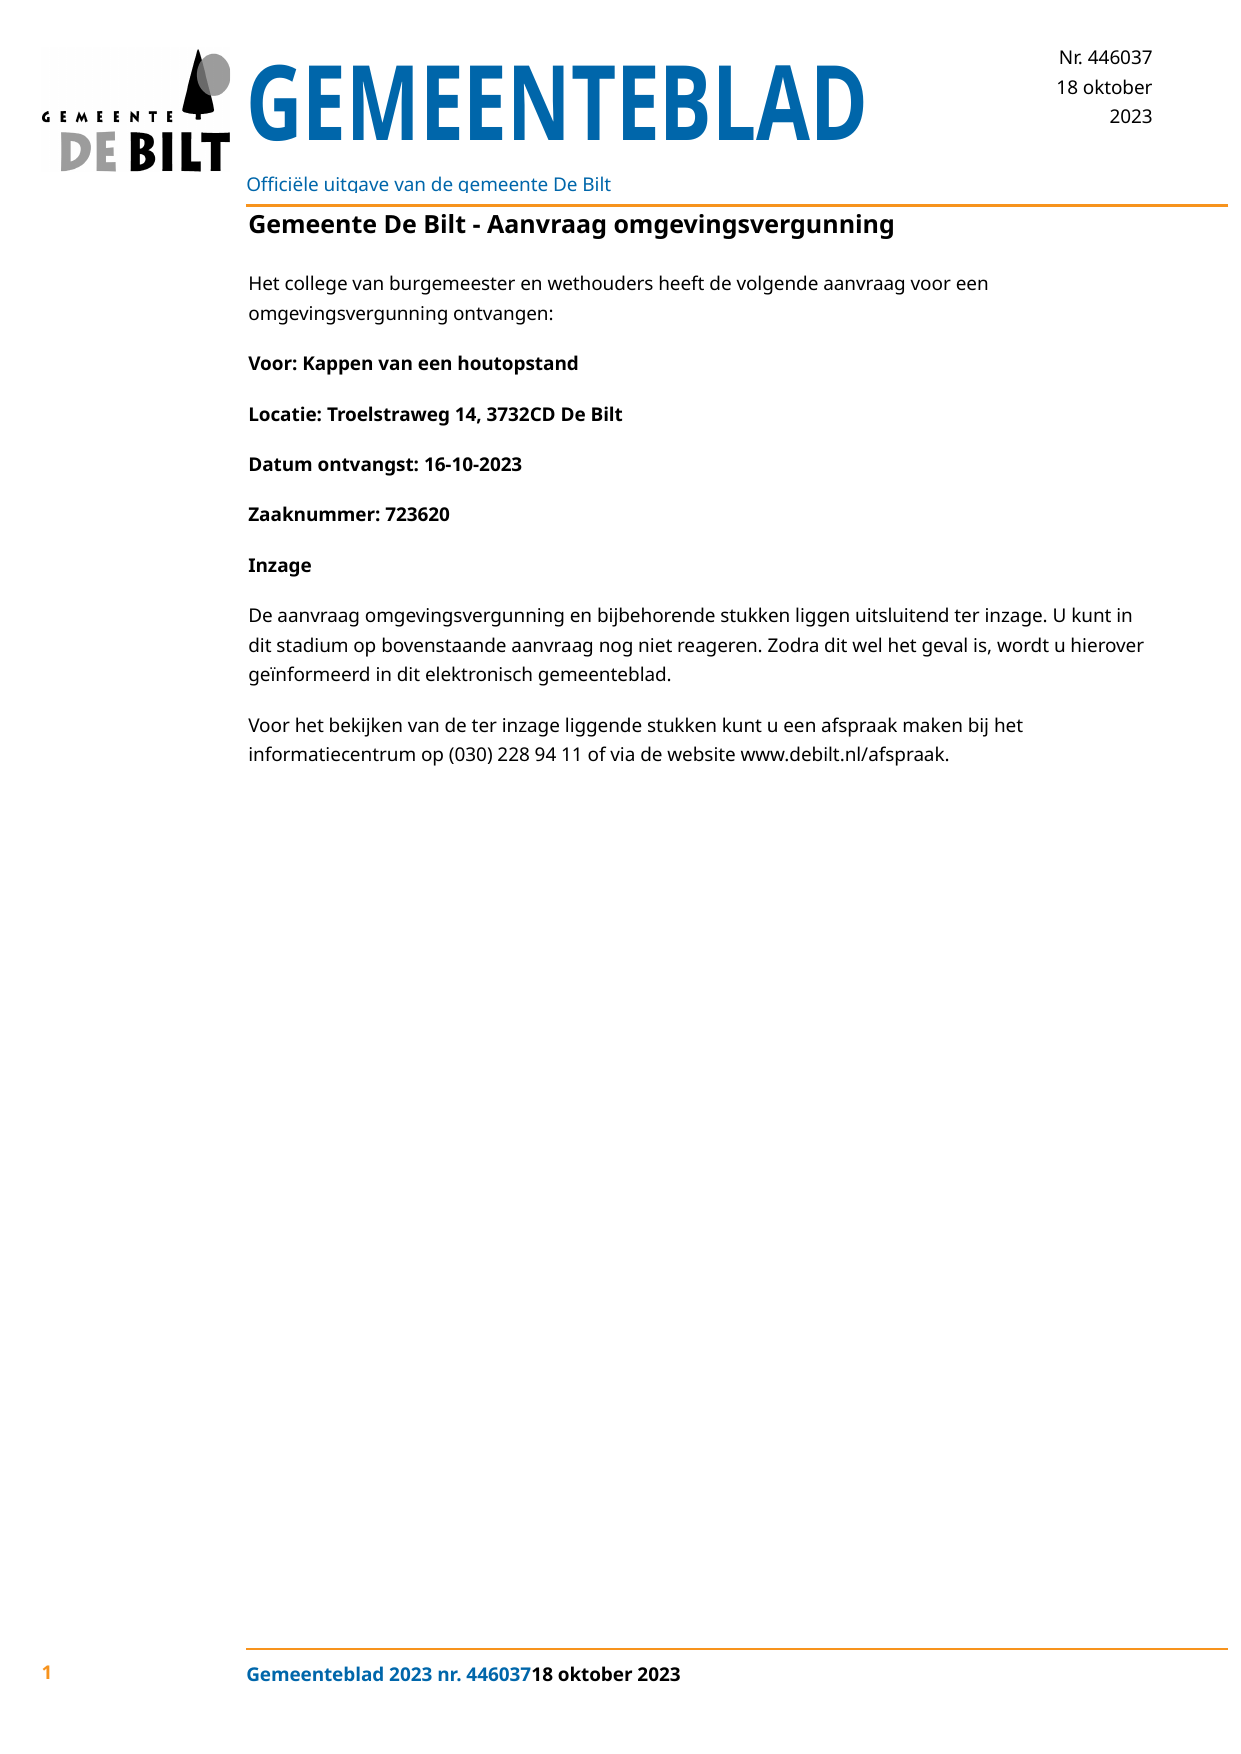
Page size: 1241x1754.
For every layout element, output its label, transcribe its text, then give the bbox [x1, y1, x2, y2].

text De aanvraag omgevingsvergunning en bijbehorende stukken liggen uitsluitend ter inzage. U kunt in dit stadium op bovenstaande aanvraag nog niet reageren. Zodra dit wel het geval is, wordt u hierover geïnformeerd in dit elektronisch gemeenteblad. [248, 602, 1152, 687]
text Zaaknummer: 723620 [248, 502, 1152, 527]
text Datum ontvangst: 16-10-2023 [248, 451, 1152, 477]
text Het college van burgemeester en wethouders heeft de volgende aanvraag voor een omgevingsvergunning ontvangen: [248, 270, 1152, 326]
text Locatie: Troelstraweg 14, 3732CD De Bilt [248, 401, 1152, 426]
text Voor: Kappen van een houtopstand [248, 350, 1152, 376]
text Inzage [248, 552, 1152, 578]
text Gemeente De Bilt - Aanvraag omgevingsvergunning [248, 207, 1152, 241]
picture [41, 47, 231, 172]
text Voor het bekijken van de ter inzage liggende stukken kunt u een afspraak maken bij het informatiecentrum op (030) 228 94 11 of via de website www.debilt.nl/afspraak. [248, 712, 1152, 767]
